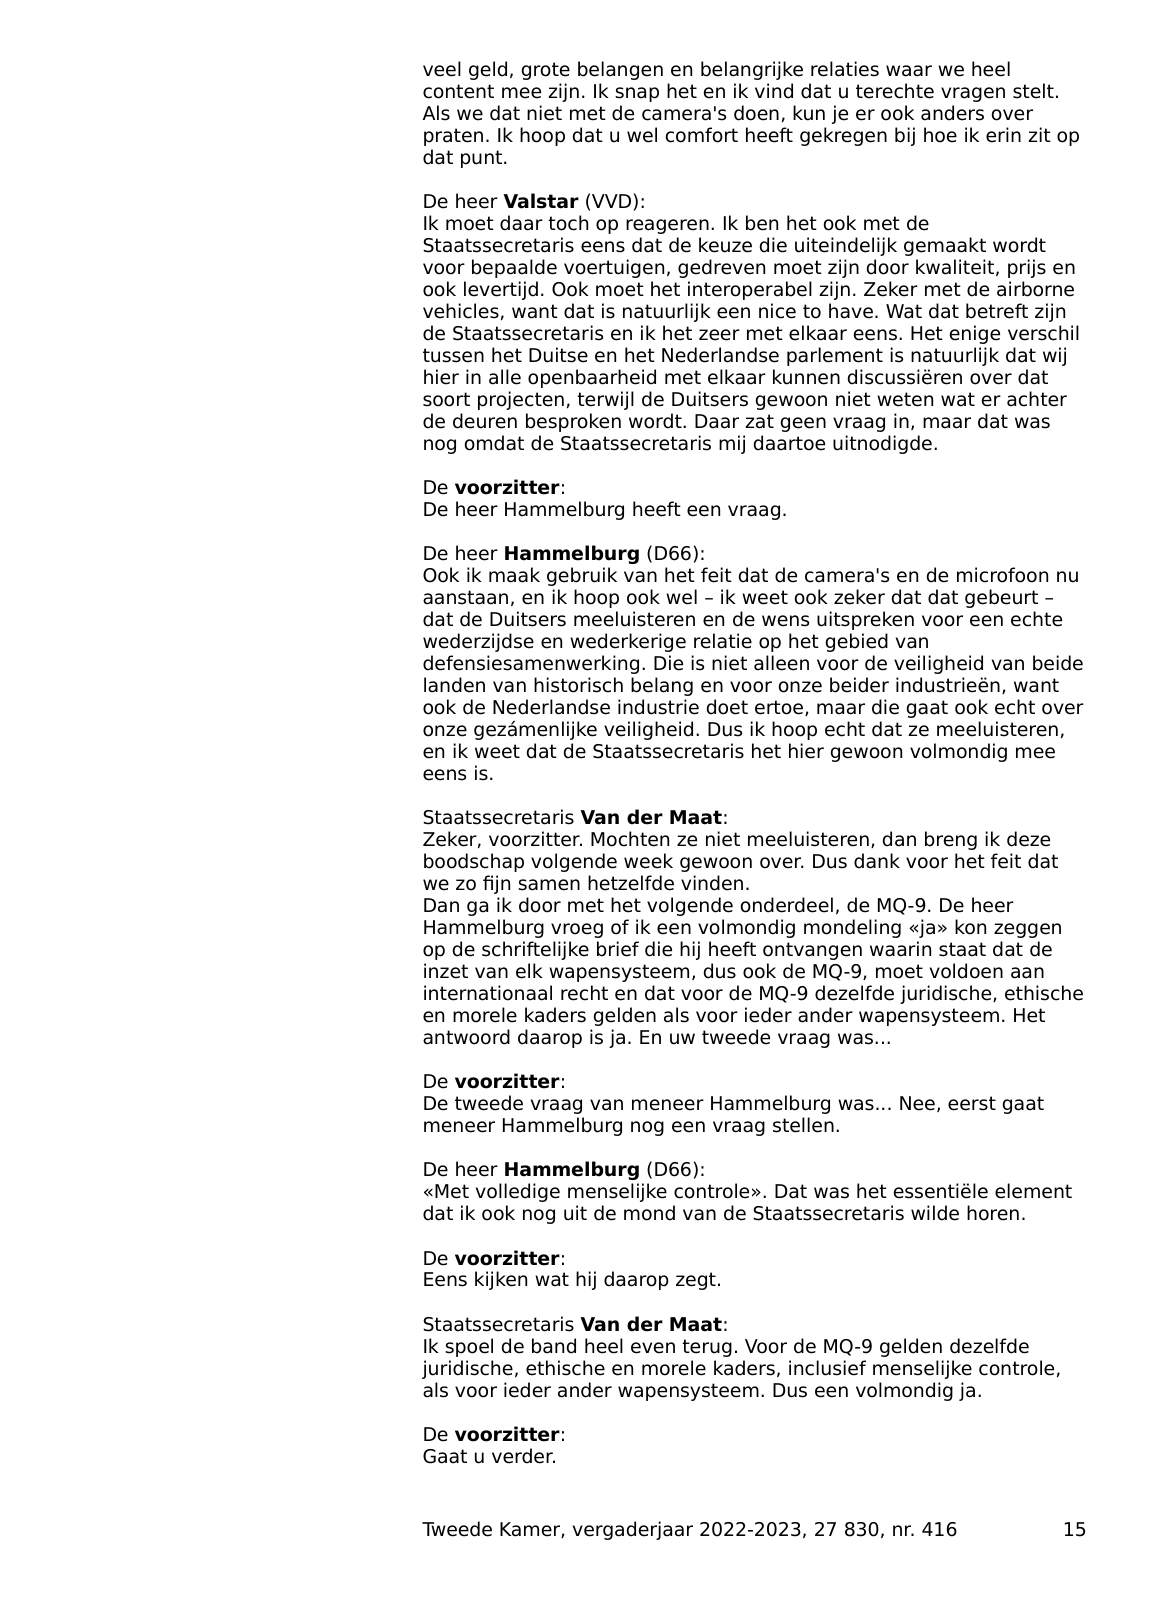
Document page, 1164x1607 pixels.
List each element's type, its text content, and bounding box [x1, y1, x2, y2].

text Ik moet daar toch op reageren. Ik ben het ook met de Staatssecretaris eens dat de keuze die uiteindelijk gemaakt wordt voor bepaalde voertuigen, gedreven moet zijn door kwaliteit, prijs en ook levertijd. Ook moet het interoperabel zijn. Zeker met de airborne vehicles, want dat is natuurlijk een nice to have. Wat dat betreft zijn de Staatssecretaris en ik het zeer met elkaar eens. Het enige verschil tussen het Duitse en het Nederlandse parlement is natuurlijk dat wij hier in alle openbaarheid met elkaar kunnen discussiëren over dat soort projecten, terwijl de Duitsers gewoon niet weten wat er achter de deuren besproken wordt. Daar zat geen vraag in, maar dat was nog omdat de Staatssecretaris mij daartoe uitnodigde. [422, 213, 1087, 455]
text De voorzitter: [422, 477, 1087, 499]
text Gaat u verder. [422, 1446, 1087, 1468]
text Ook ik maak gebruik van het feit dat de camera's en de microfoon nu aanstaan, en ik hoop ook wel – ik weet ook zeker dat dat gebeurt – dat de Duitsers meeluisteren en de wens uitspreken voor een echte wederzijdse en wederkerige relatie op het gebied van defensiesamenwerking. Die is niet alleen voor de veiligheid van beide landen van historisch belang en voor onze beider industrieën, want ook de Nederlandse industrie doet ertoe, maar die gaat ook echt over onze gezámenlijke veiligheid. Dus ik hoop echt dat ze meeluisteren, en ik weet dat de Staatssecretaris het hier gewoon volmondig mee eens is. [422, 565, 1087, 785]
text De voorzitter: [422, 1071, 1087, 1093]
text «Met volledige menselijke controle». Dat was het essentiële element dat ik ook nog uit de mond van de Staatssecretaris wilde horen. [422, 1181, 1087, 1225]
text Eens kijken wat hij daarop zegt. [422, 1269, 1087, 1291]
text Zeker, voorzitter. Mochten ze niet meeluisteren, dan breng ik deze boodschap volgende week gewoon over. Dus dank voor het feit dat we zo fijn samen hetzelfde vinden. [422, 829, 1087, 895]
text De heer Hammelburg (D66): [422, 1159, 1087, 1181]
text Dan ga ik door met het volgende onderdeel, de MQ-9. De heer Hammelburg vroeg of ik een volmondig mondeling «ja» kon zeggen op de schriftelijke brief die hij heeft ontvangen waarin staat dat de inzet van elk wapensysteem, dus ook de MQ-9, moet voldoen aan internationaal recht en dat voor de MQ-9 dezelfde juridische, ethische en morele kaders gelden als voor ieder ander wapensysteem. Het antwoord daarop is ja. En uw tweede vraag was... [422, 895, 1087, 1049]
text De heer Hammelburg (D66): [422, 543, 1087, 565]
text veel geld, grote belangen en belangrijke relaties waar we heel content mee zijn. Ik snap het en ik vind dat u terechte vragen stelt. Als we dat niet met de camera's doen, kun je er ook anders over praten. Ik hoop dat u wel comfort heeft gekregen bij hoe ik erin zit op dat punt. [422, 59, 1087, 169]
text Ik spoel de band heel even terug. Voor de MQ-9 gelden dezelfde juridische, ethische en morele kaders, inclusief menselijke controle, als voor ieder ander wapensysteem. Dus een volmondig ja. [422, 1336, 1087, 1401]
text Staatssecretaris Van der Maat: [422, 807, 1087, 829]
text De heer Valstar (VVD): [422, 191, 1087, 213]
text De voorzitter: [422, 1424, 1087, 1446]
text De voorzitter: [422, 1247, 1087, 1269]
text De tweede vraag van meneer Hammelburg was... Nee, eerst gaat meneer Hammelburg nog een vraag stellen. [422, 1093, 1087, 1137]
text De heer Hammelburg heeft een vraag. [422, 499, 1087, 521]
text Staatssecretaris Van der Maat: [422, 1313, 1087, 1336]
